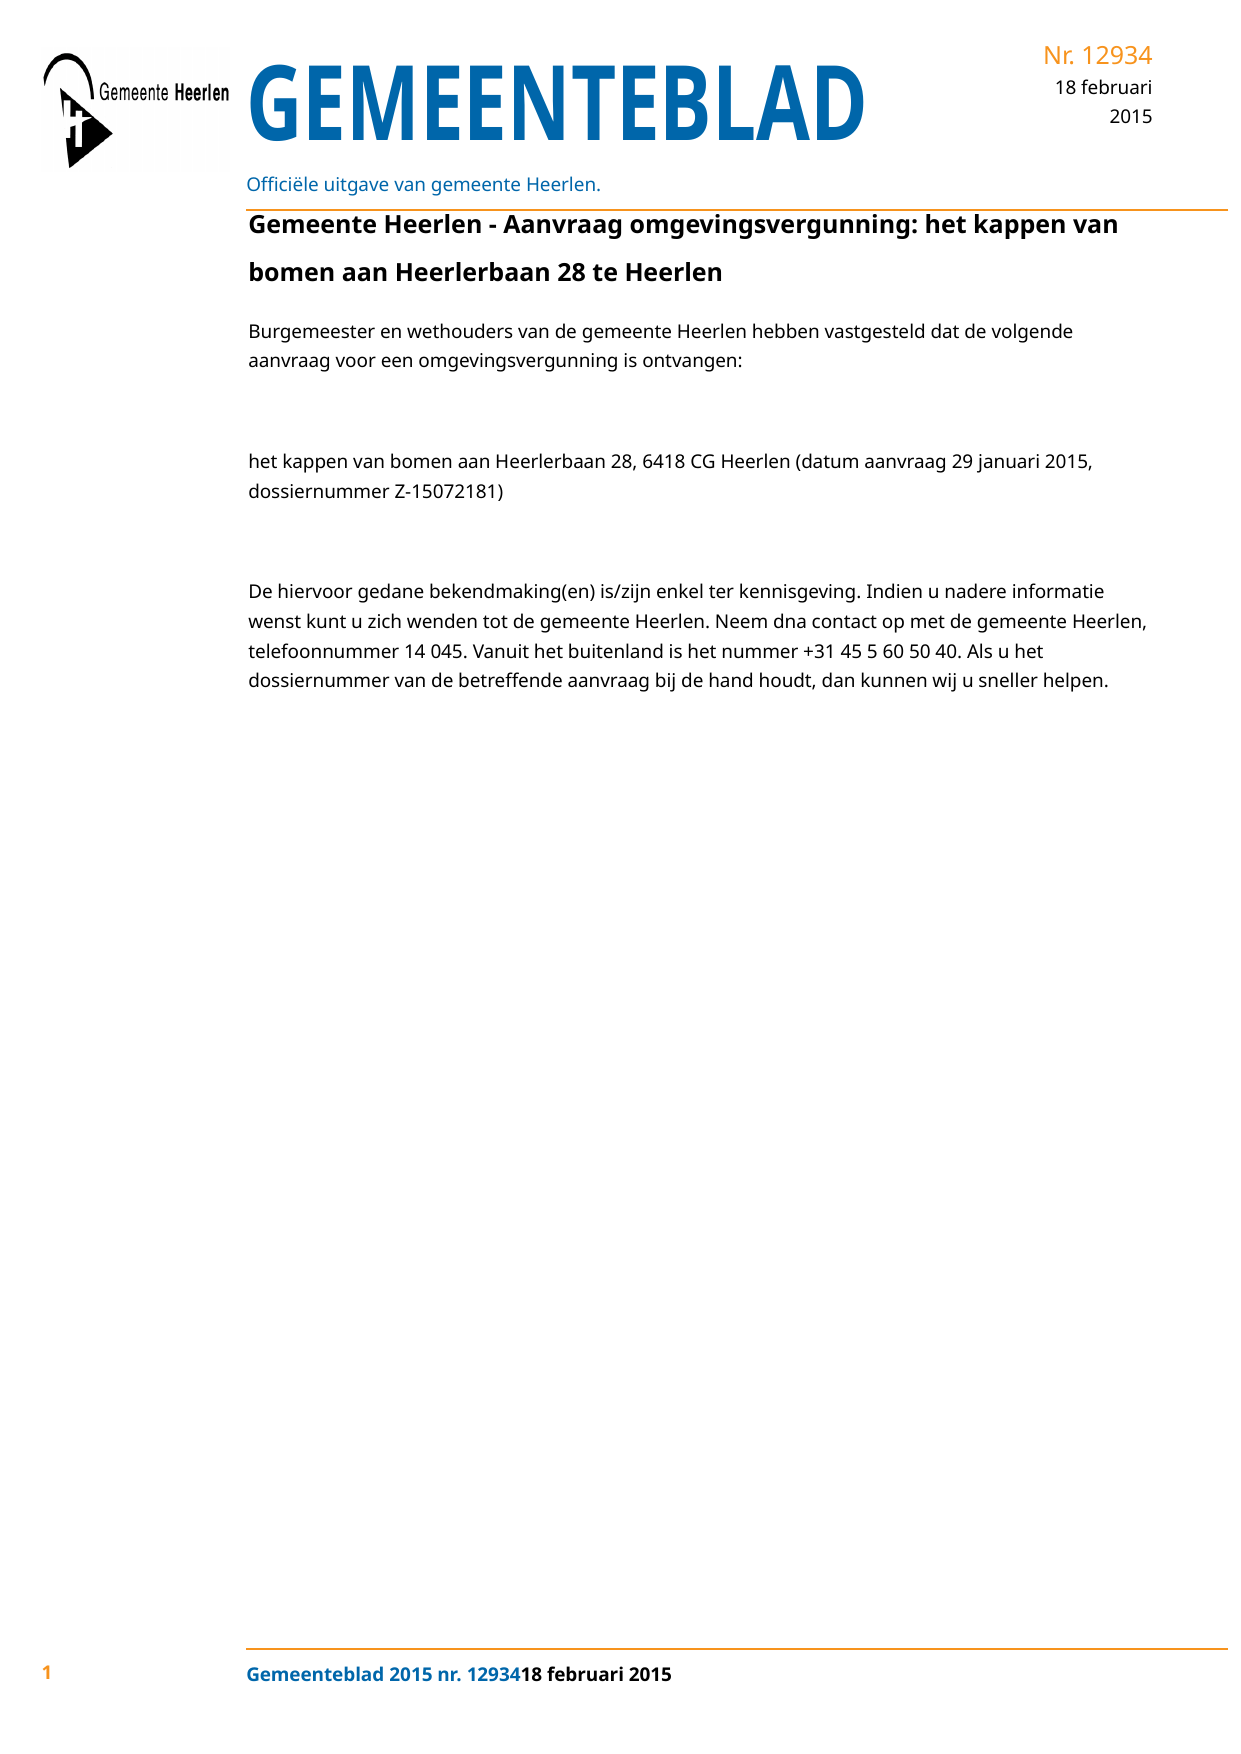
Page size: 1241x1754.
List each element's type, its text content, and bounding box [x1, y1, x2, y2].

text het kappen van bomen aan Heerlerbaan 28, 6418 CG Heerlen (datum aanvraag 29 januari 2015, dossiernummer Z-15072181) [248, 448, 1152, 504]
picture [41, 47, 231, 172]
text Gemeente Heerlen - Aanvraag omgevingsvergunning: het kappen van bomen aan Heerlerbaan 28 te Heerlen [248, 211, 1152, 288]
text Burgemeester en wethouders van de gemeente Heerlen hebben vastgesteld dat de volgende aanvraag voor een omgevingsvergunning is ontvangen: [248, 318, 1152, 373]
text De hiervoor gedane bekendmaking(en) is/zijn enkel ter kennisgeving. Indien u nadere informatie wenst kunt u zich wenden tot de gemeente Heerlen. Neem dna contact op met de gemeente Heerlen, telefoonnummer 14 045. Vanuit het buitenland is het nummer +31 45 5 60 50 40. Als u het dossiernummer van de betreffende aanvraag bij de hand houdt, dan kunnen wij u sneller helpen. [248, 579, 1152, 693]
